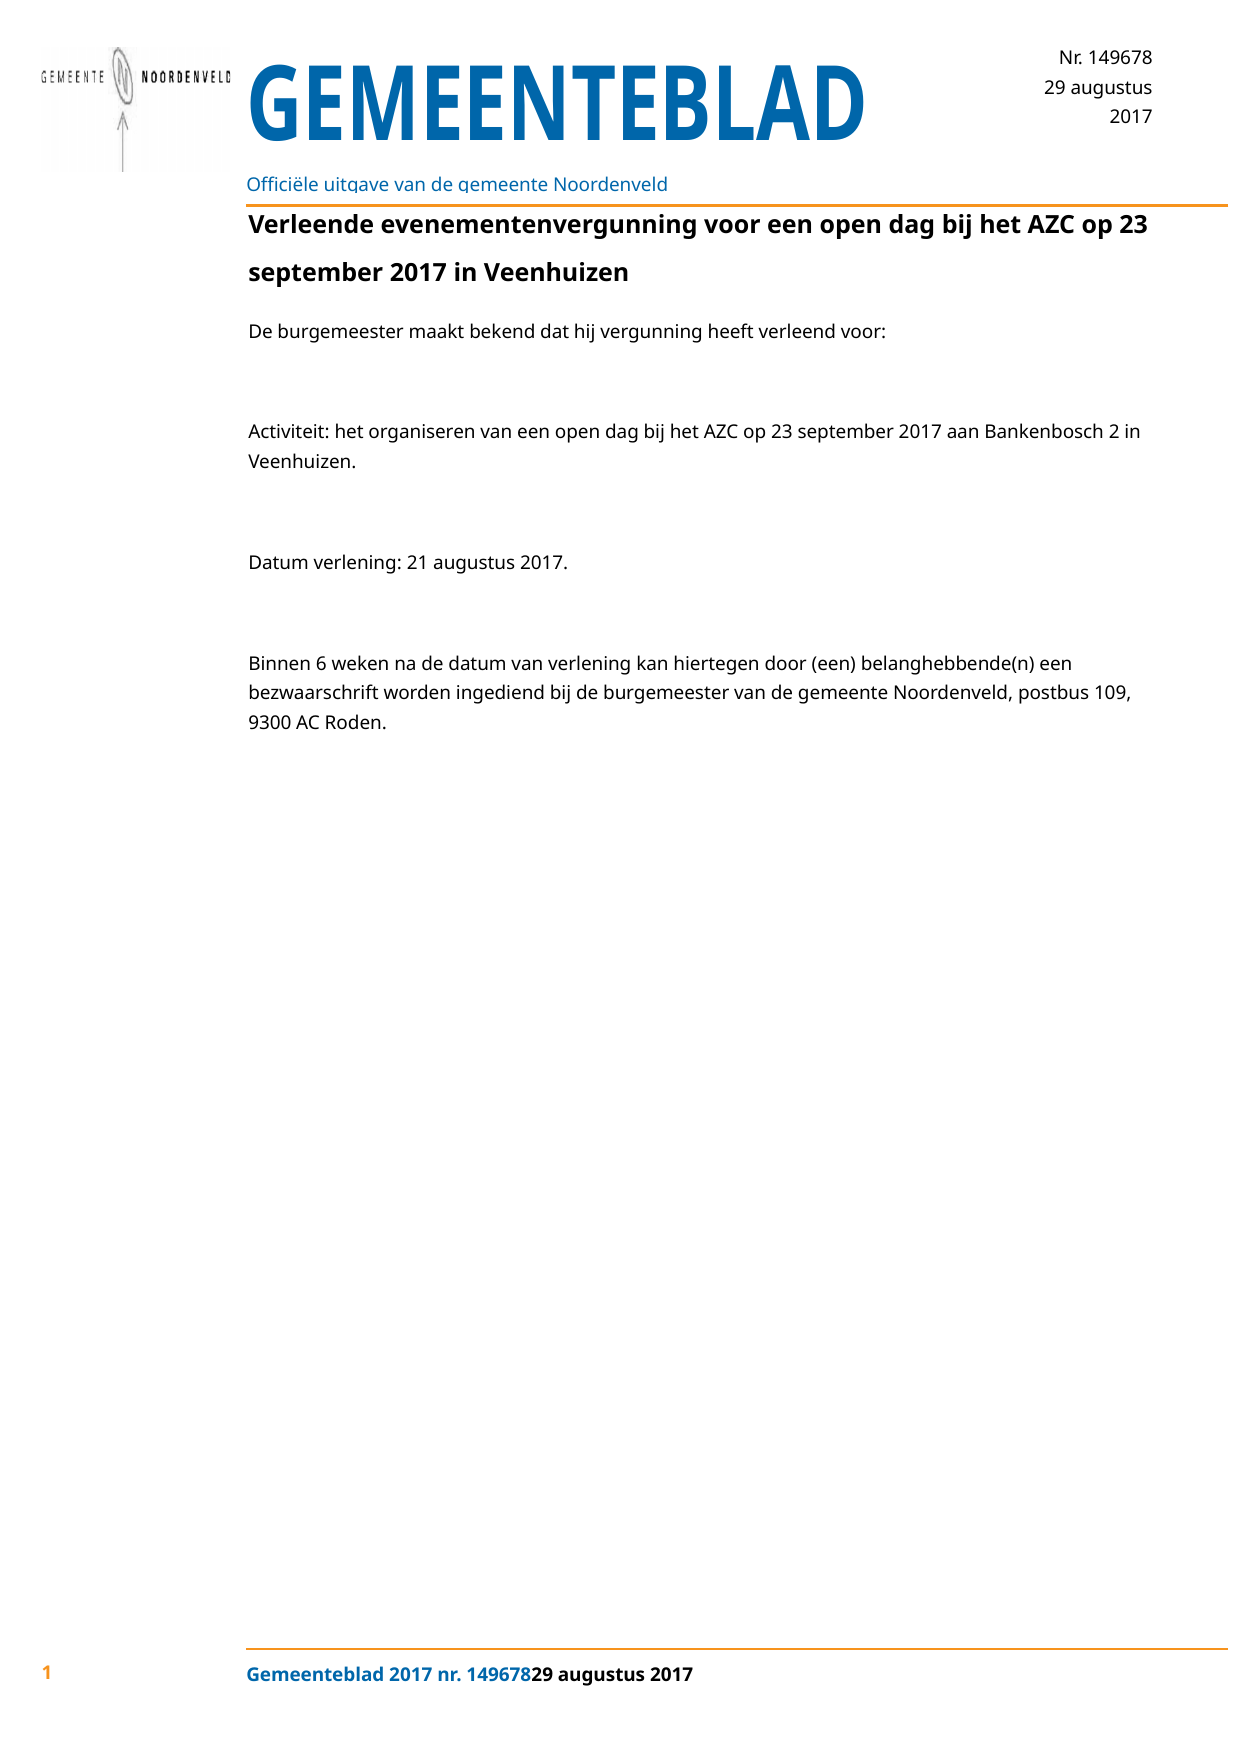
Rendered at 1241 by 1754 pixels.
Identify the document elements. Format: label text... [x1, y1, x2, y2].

text Datum verlening: 21 augustus 2017. [248, 549, 1152, 575]
text Verleende evenementenvergunning voor een open dag bij het AZC op 23 september 2017 in Veenhuizen [248, 207, 1152, 288]
text Binnen 6 weken na de datum van verlening kan hiertegen door (een) belanghebbende(n) een bezwaarschrift worden ingediend bij de burgemeester van de gemeente Noordenveld, postbus 109, 9300 AC Roden. [248, 650, 1152, 735]
text Activiteit: het organiseren van een open dag bij het AZC op 23 september 2017 aan Bankenbosch 2 in Veenhuizen. [248, 419, 1152, 474]
picture [41, 47, 231, 172]
text De burgemeester maakt bekend dat hij vergunning heeft verleend voor: [248, 318, 1152, 344]
